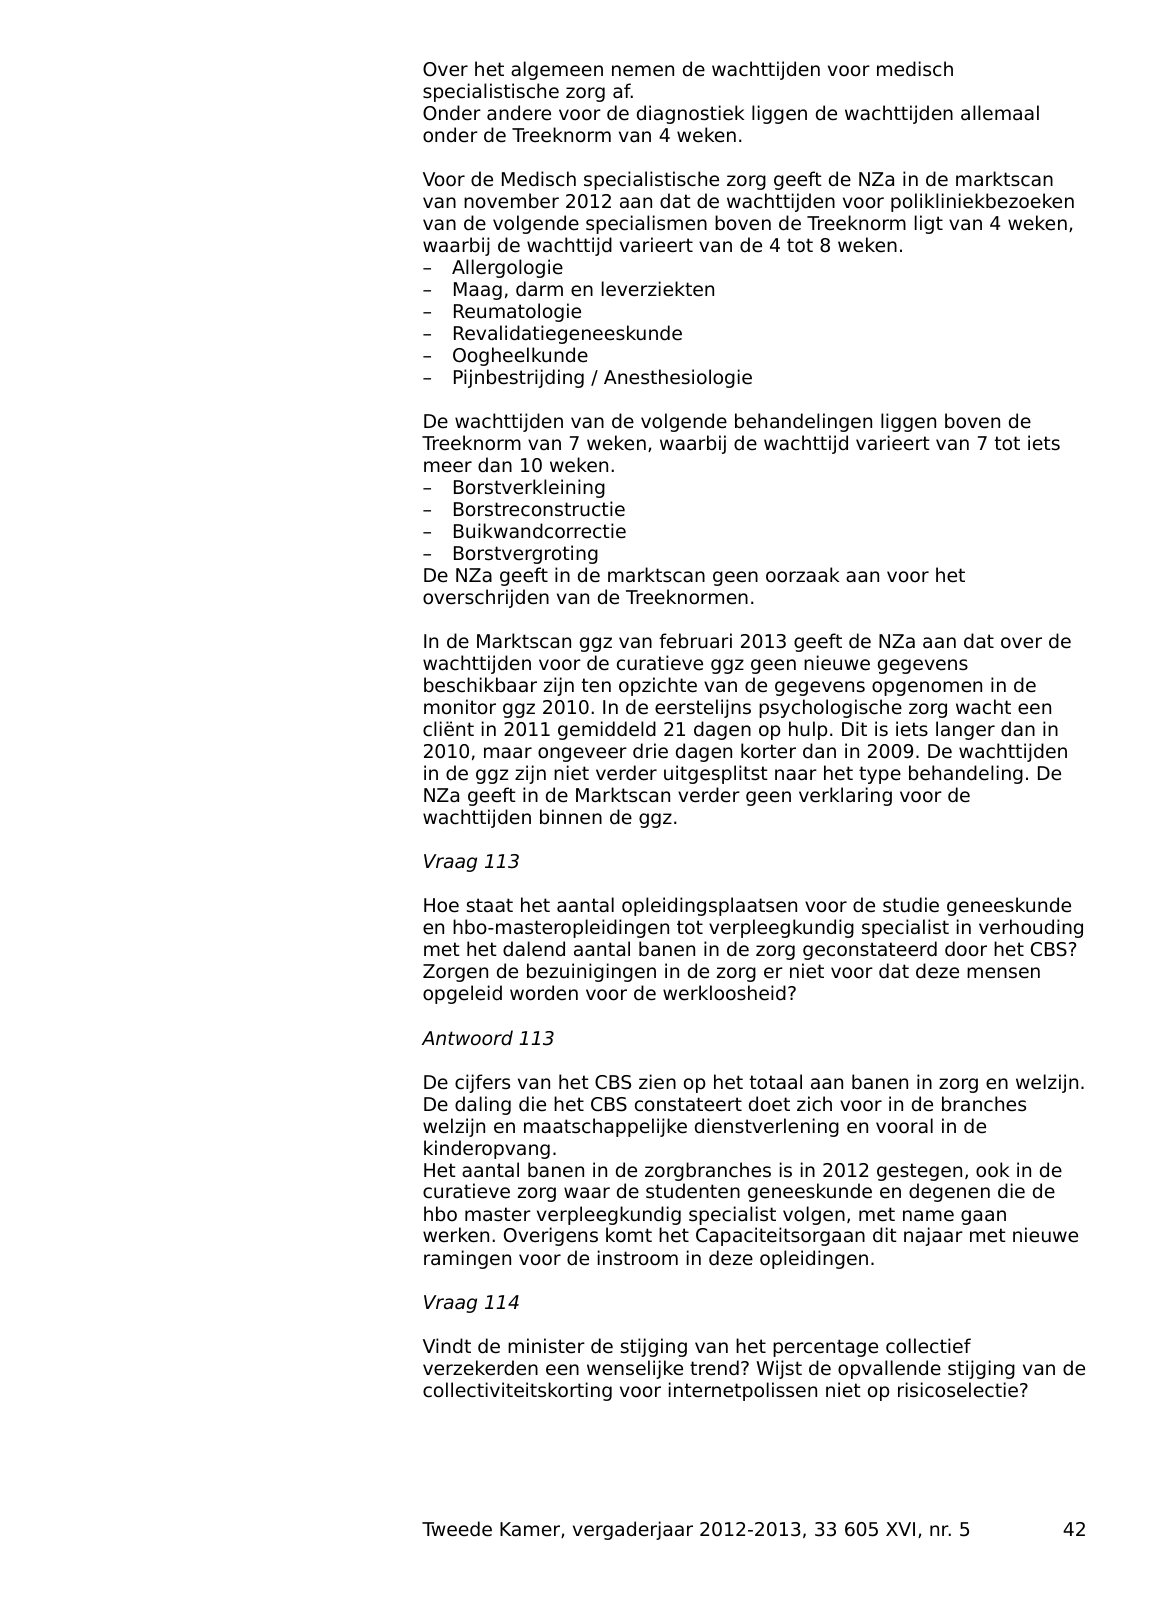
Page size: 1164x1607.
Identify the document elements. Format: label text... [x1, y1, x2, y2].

text – Maag, darm en leverziekten [422, 279, 1087, 301]
text – Revalidatiegeneeskunde [422, 323, 1087, 345]
text De cijfers van het CBS zien op het totaal aan banen in zorg en welzijn. De daling die het CBS constateert doet zich voor in de branches welzijn en maatschappelijke dienstverlening en vooral in de kinderopvang. [422, 1072, 1087, 1159]
text – Oogheelkunde [422, 345, 1087, 367]
text – Allergologie [422, 257, 1087, 279]
text De wachttijden van de volgende behandelingen liggen boven de Treeknorm van 7 weken, waarbij de wachttijd varieert van 7 tot iets meer dan 10 weken. [422, 411, 1087, 477]
text Vindt de minister de stijging van het percentage collectief verzekerden een wenselijke trend? Wijst de opvallende stijging van de collectiviteitskorting voor internetpolissen niet op risicoselectie? [422, 1336, 1087, 1402]
text – Pijnbestrijding / Anesthesiologie [422, 367, 1087, 389]
text – Buikwandcorrectie [422, 521, 1087, 543]
text De NZa geeft in de marktscan geen oorzaak aan voor het overschrijden van de Treeknormen. [422, 565, 1087, 609]
text – Reumatologie [422, 301, 1087, 323]
text Over het algemeen nemen de wachttijden voor medisch specialistische zorg af. [422, 59, 1087, 103]
text In de Marktscan ggz van februari 2013 geeft de NZa aan dat over de wachttijden voor de curatieve ggz geen nieuwe gegevens beschikbaar zijn ten opzichte van de gegevens opgenomen in de monitor ggz 2010. In de eerstelijns psychologische zorg wacht een cliënt in 2011 gemiddeld 21 dagen op hulp. Dit is iets langer dan in 2010, maar ongeveer drie dagen korter dan in 2009. De wachttijden in de ggz zijn niet verder uitgesplitst naar het type behandeling. De NZa geeft in de Marktscan verder geen verklaring voor de wachttijden binnen de ggz. [422, 631, 1087, 829]
subtitle Antwoord 113 [422, 1027, 1087, 1049]
text – Borstreconstructie [422, 499, 1087, 521]
subtitle Vraag 113 [422, 851, 1087, 873]
text Hoe staat het aantal opleidingsplaatsen voor de studie geneeskunde en hbo-masteropleidingen tot verpleegkundig specialist in verhouding met het dalend aantal banen in de zorg geconstateerd door het CBS? Zorgen de bezuinigingen in de zorg er niet voor dat deze mensen opgeleid worden voor de werkloosheid? [422, 895, 1087, 1005]
text – Borstverkleining [422, 477, 1087, 499]
text Het aantal banen in de zorgbranches is in 2012 gestegen, ook in de curatieve zorg waar de studenten geneeskunde en degenen die de hbo master verpleegkundig specialist volgen, met name gaan werken. Overigens komt het Capaciteitsorgaan dit najaar met nieuwe ramingen voor de instroom in deze opleidingen. [422, 1159, 1087, 1269]
subtitle Vraag 114 [422, 1292, 1087, 1313]
text – Borstvergroting [422, 543, 1087, 565]
text Voor de Medisch specialistische zorg geeft de NZa in de marktscan van november 2012 aan dat de wachttijden voor polikliniekbezoeken van de volgende specialismen boven de Treeknorm ligt van 4 weken, waarbij de wachttijd varieert van de 4 tot 8 weken. [422, 169, 1087, 257]
text Onder andere voor de diagnostiek liggen de wachttijden allemaal onder de Treeknorm van 4 weken. [422, 103, 1087, 147]
